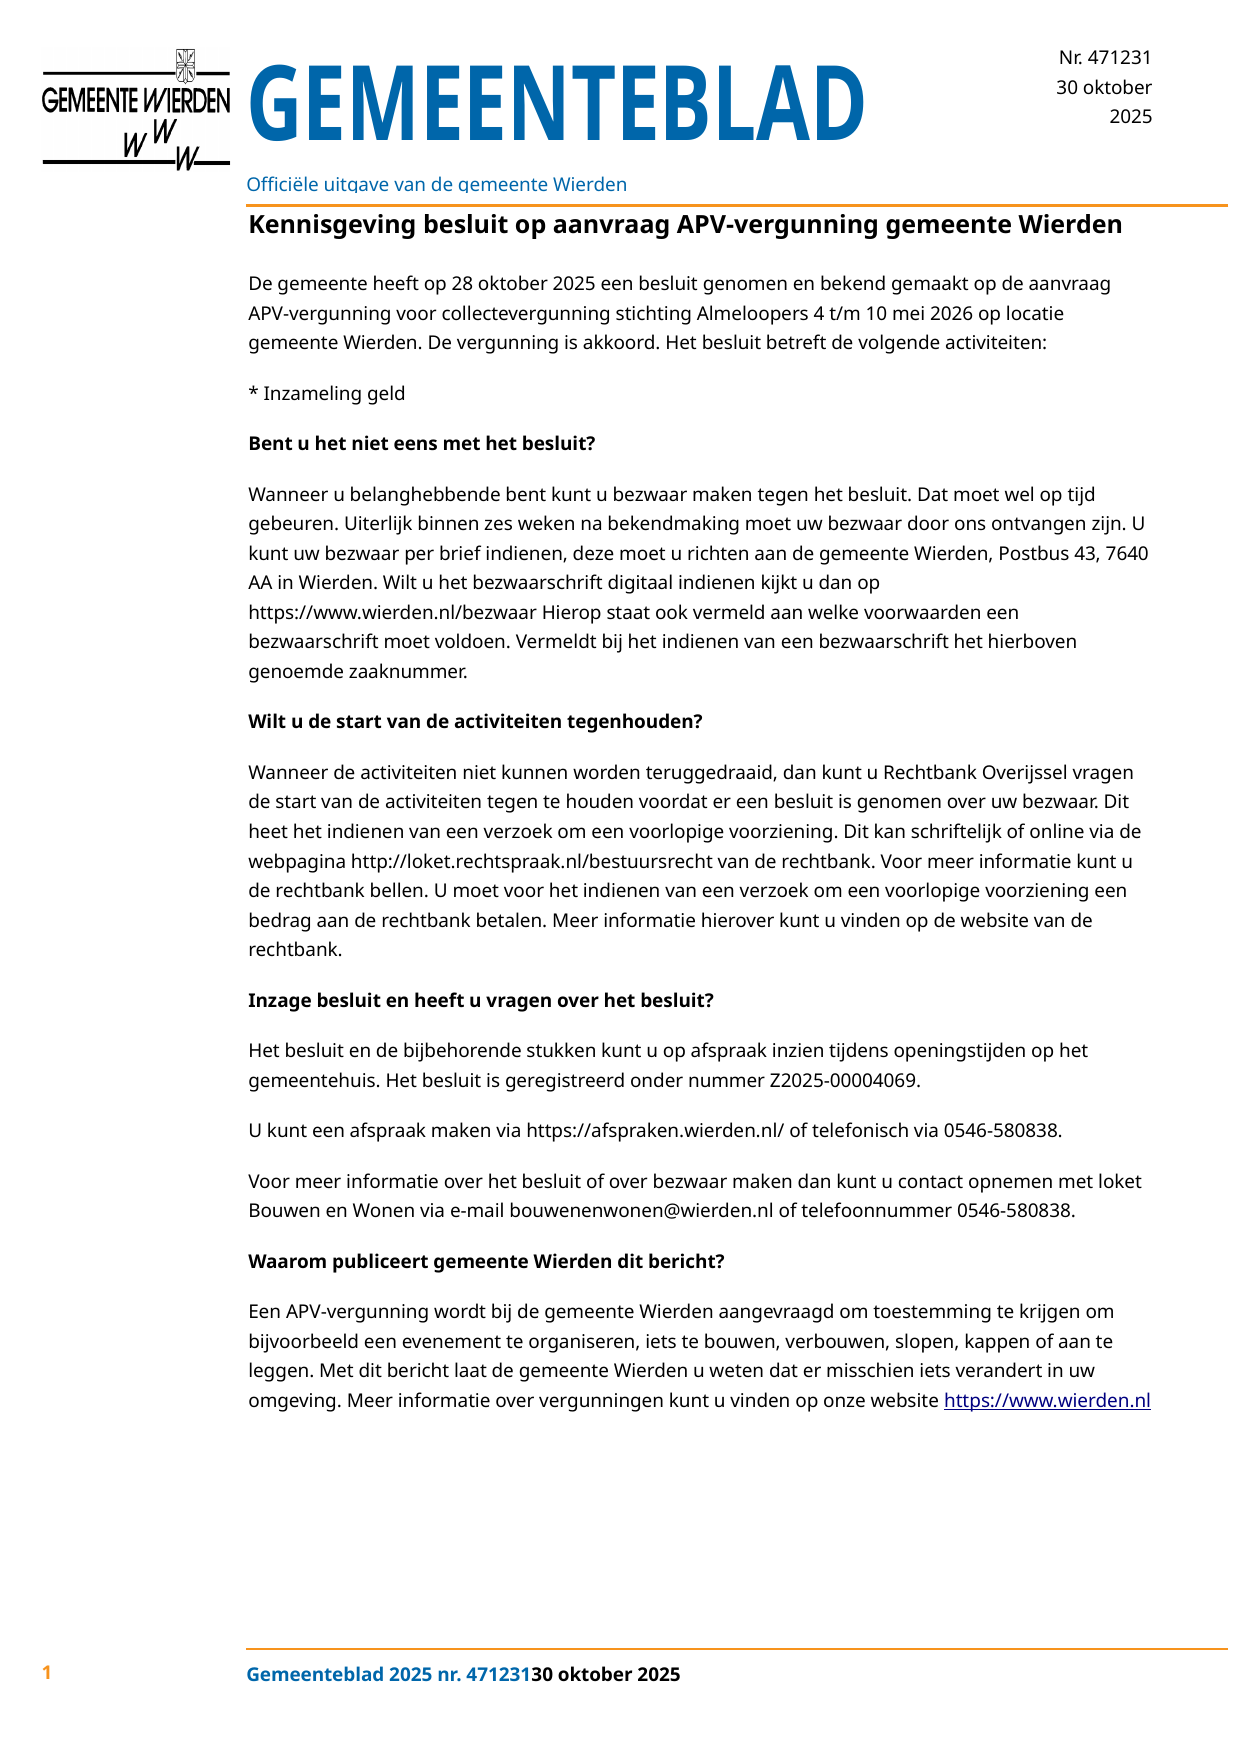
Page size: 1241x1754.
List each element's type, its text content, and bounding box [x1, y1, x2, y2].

text Voor meer informatie over het besluit of over bezwaar maken dan kunt u contact opnemen met loket Bouwen en Wonen via e-mail bouwenenwonen@wierden.nl of telefoonnummer 0546-580838. [248, 1168, 1152, 1223]
text U kunt een afspraak maken via https://afspraken.wierden.nl/ of telefonisch via 0546-580838. [248, 1117, 1152, 1143]
text Wanneer de activiteiten niet kunnen worden teruggedraaid, dan kunt u Rechtbank Overijssel vragen de start van de activiteiten tegen te houden voordat er een besluit is genomen over uw bezwaar. Dit heet het indienen van een verzoek om een voorlopige voorziening. Dit kan schriftelijk of online via de webpagina http://loket.rechtspraak.nl/bestuursrecht van de rechtbank. Voor meer informatie kunt u de rechtbank bellen. U moet voor het indienen van een verzoek om een voorlopige voorziening een bedrag aan de rechtbank betalen. Meer informatie hierover kunt u vinden op de website van de rechtbank. [248, 759, 1152, 962]
text Wanneer u belanghebbende bent kunt u bezwaar maken tegen het besluit. Dat moet wel op tijd gebeuren. Uiterlijk binnen zes weken na bekendmaking moet uw bezwaar door ons ontvangen zijn. U kunt uw bezwaar per brief indienen, deze moet u richten aan de gemeente Wierden, Postbus 43, 7640 AA in Wierden. Wilt u het bezwaarschrift digitaal indienen kijkt u dan op https://www.wierden.nl/bezwaar Hierop staat ook vermeld aan welke voorwaarden een bezwaarschrift moet voldoen. Vermeldt bij het indienen van een bezwaarschrift het hierboven genoemde zaaknummer. [248, 481, 1152, 684]
text Kennisgeving besluit op aanvraag APV-vergunning gemeente Wierden [248, 207, 1152, 241]
text Wilt u de start van de activiteiten tegenhouden? [248, 709, 1152, 734]
text Inzage besluit en heeft u vragen over het besluit? [248, 987, 1152, 1013]
picture [41, 47, 231, 172]
text De gemeente heeft op 28 oktober 2025 een besluit genomen en bekend gemaakt op de aanvraag APV-vergunning voor collectevergunning stichting Almeloopers 4 t/m 10 mei 2026 op locatie gemeente Wierden. De vergunning is akkoord. Het besluit betreft de volgende activiteiten: [248, 270, 1152, 355]
text Waarom publiceert gemeente Wierden dit bericht? [248, 1248, 1152, 1273]
text Bent u het niet eens met het besluit? [248, 430, 1152, 456]
text Het besluit en de bijbehorende stukken kunt u op afspraak inzien tijdens openingstijden op het gemeentehuis. Het besluit is geregistreerd onder nummer Z2025-00004069. [248, 1037, 1152, 1093]
text * Inzameling geld [248, 380, 1152, 406]
text Een APV-vergunning wordt bij de gemeente Wierden aangevraagd om toestemming te krijgen om bijvoorbeeld een evenement te organiseren, iets te bouwen, verbouwen, slopen, kappen of aan te leggen. Met dit bericht laat de gemeente Wierden u weten dat er misschien iets verandert in uw omgeving. Meer informatie over vergunningen kunt u vinden op onze website https://www.wierden.nl [248, 1298, 1152, 1413]
